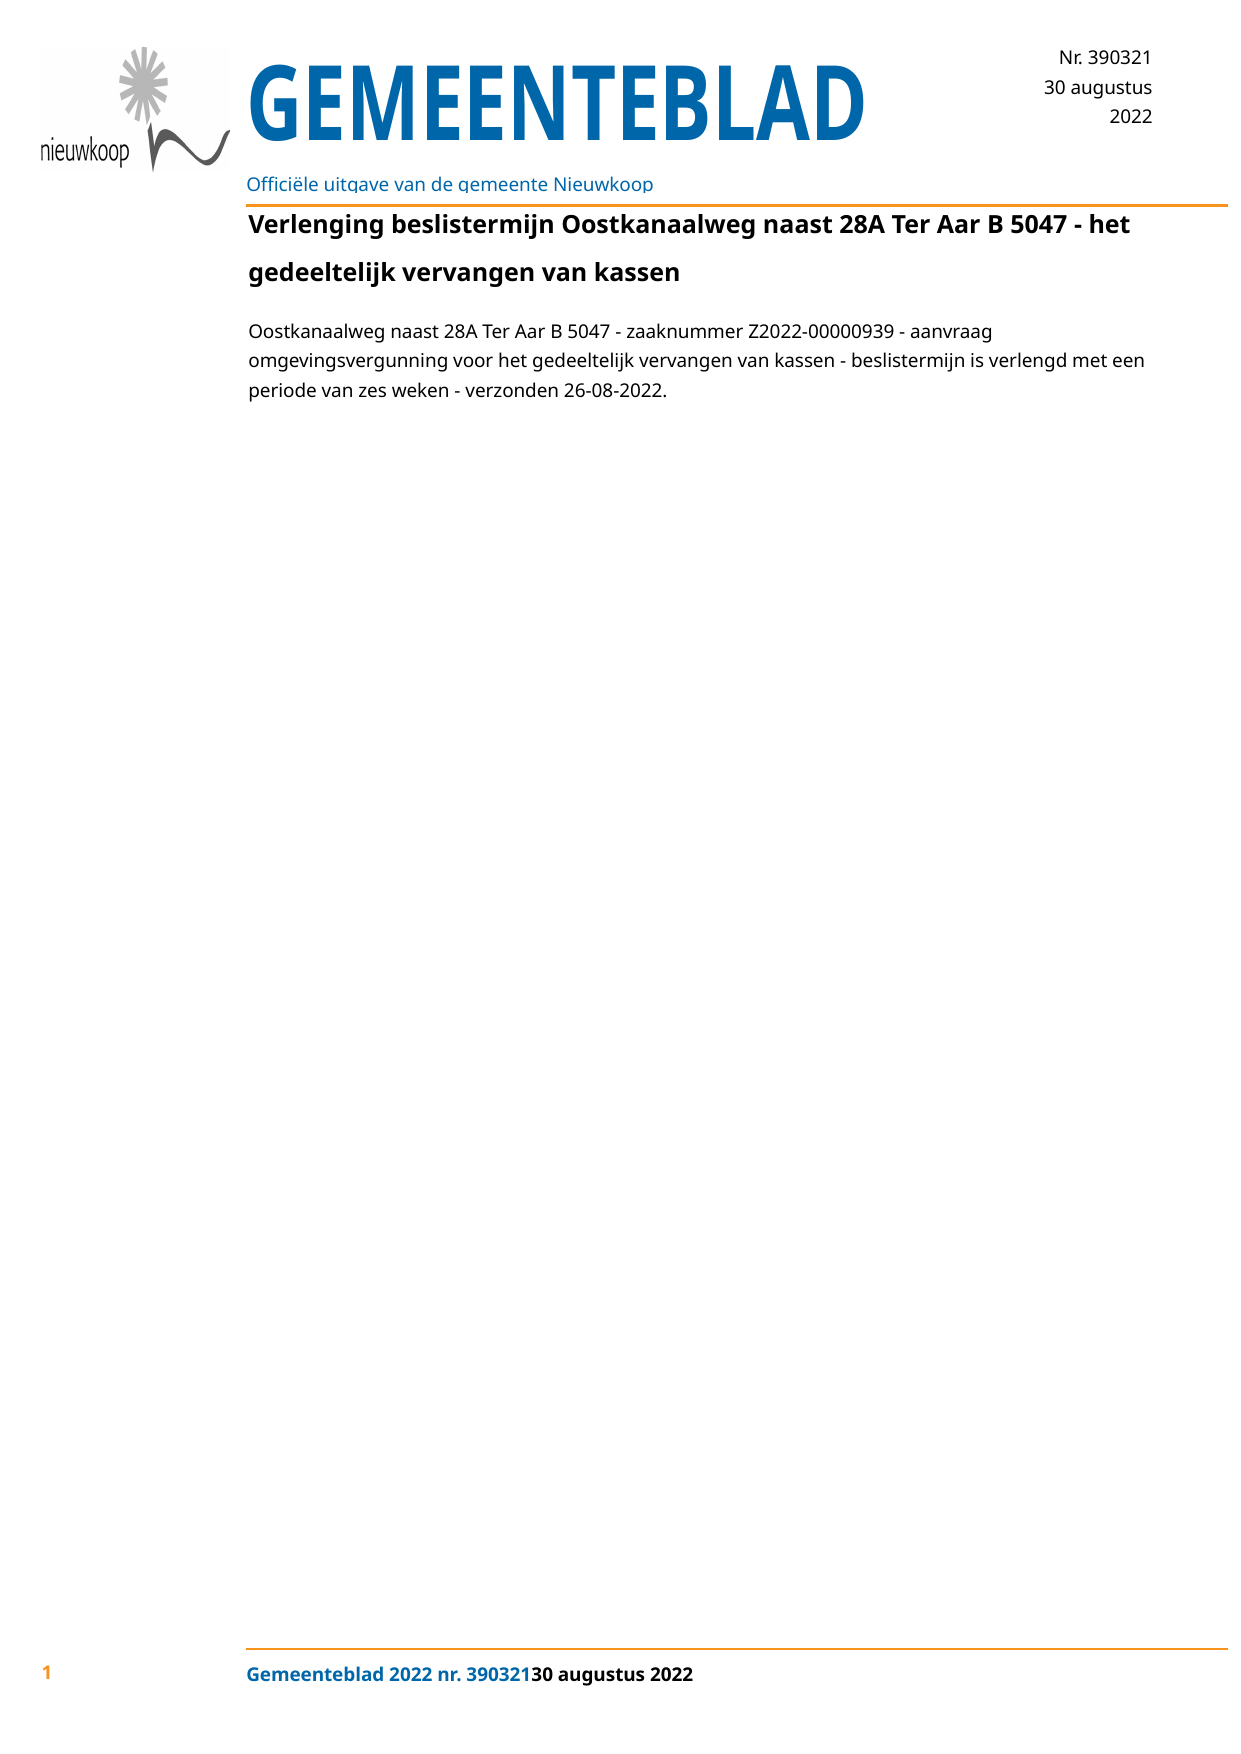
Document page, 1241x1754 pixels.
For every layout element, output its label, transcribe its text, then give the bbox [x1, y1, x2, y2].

text Verlenging beslistermijn Oostkanaalweg naast 28A Ter Aar B 5047 - het gedeeltelijk vervangen van kassen [248, 207, 1152, 288]
text Oostkanaalweg naast 28A Ter Aar B 5047 - zaaknummer Z2022-00000939 - aanvraag omgevingsvergunning voor het gedeeltelijk vervangen van kassen - beslistermijn is verlengd met een periode van zes weken - verzonden 26-08-2022. [248, 318, 1152, 403]
picture [41, 47, 231, 172]
